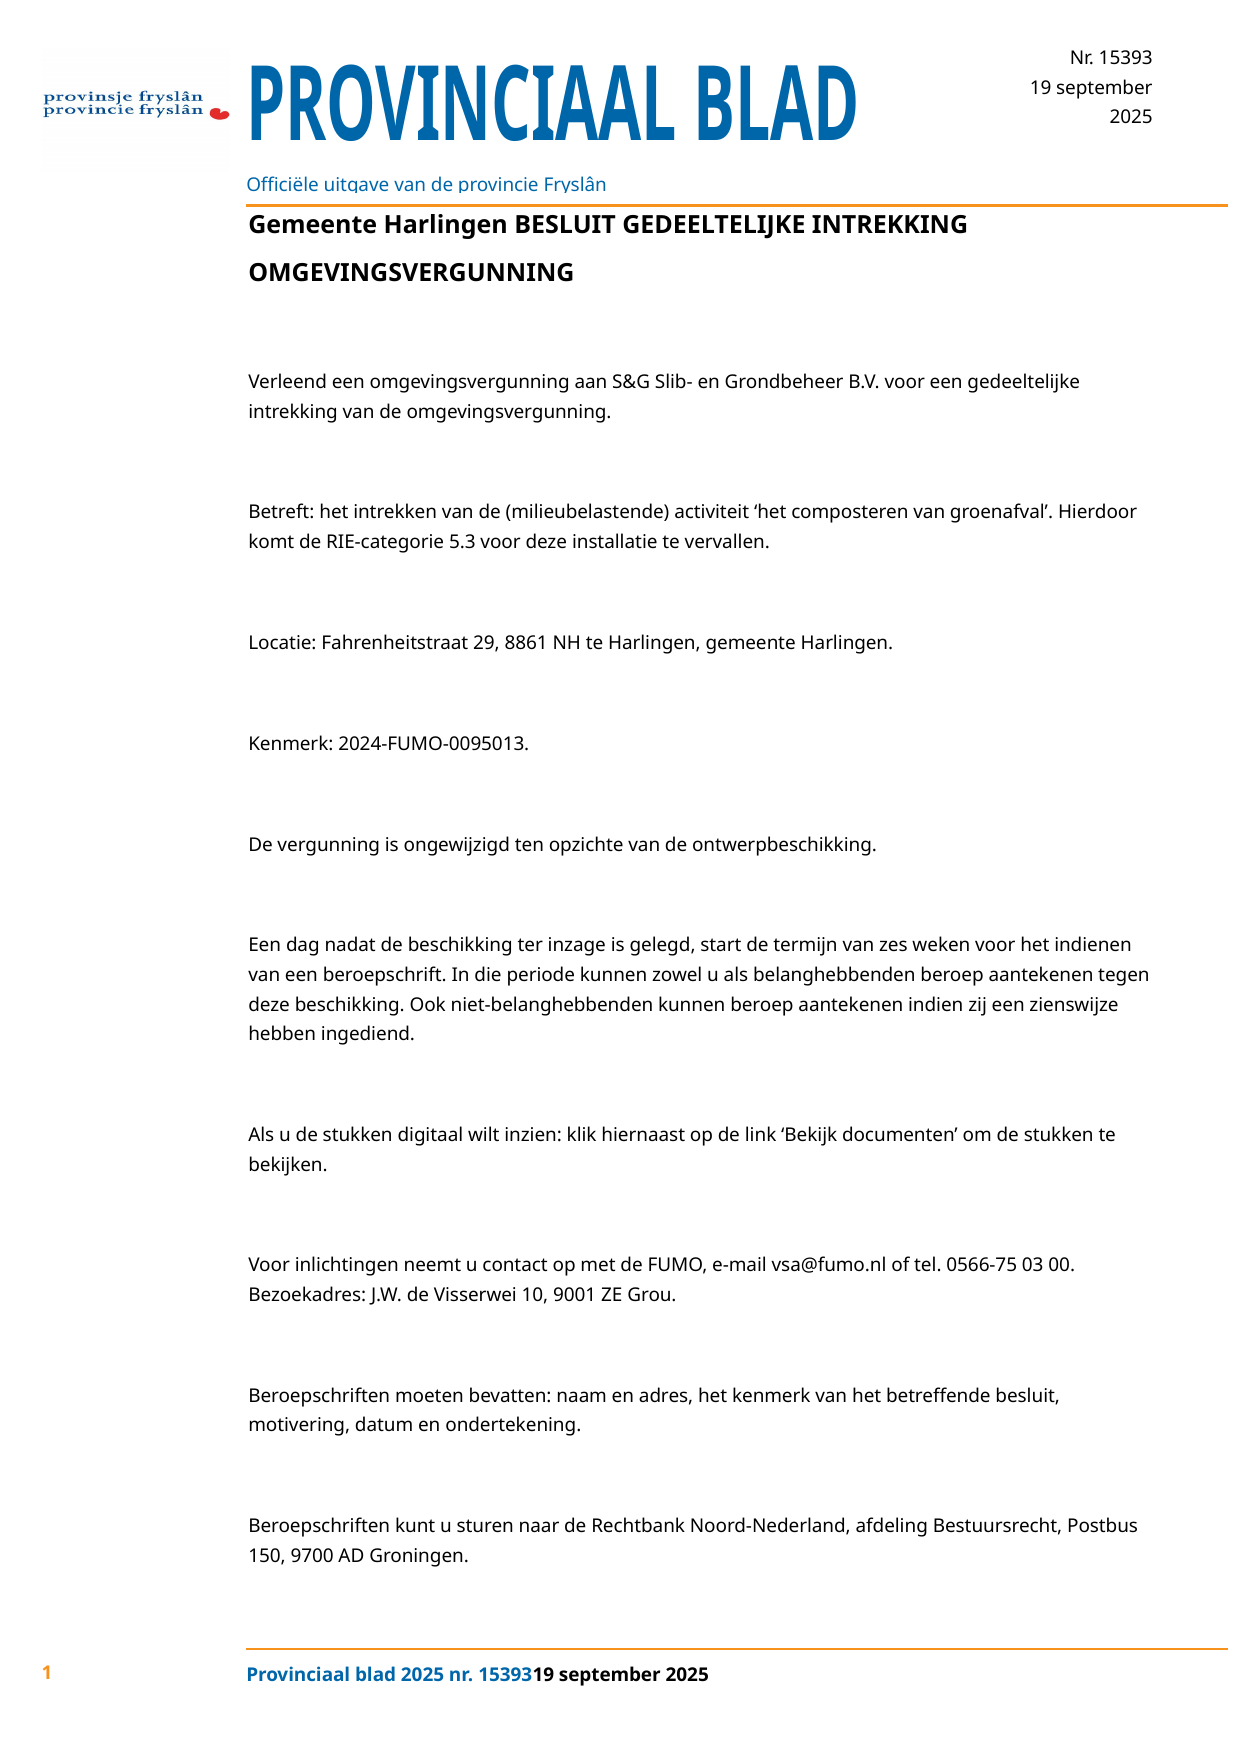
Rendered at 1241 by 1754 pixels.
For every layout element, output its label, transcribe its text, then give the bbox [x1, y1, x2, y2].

text Betreft: het intrekken van de (milieubelastende) activiteit ‘het composteren van groenafval’. Hierdoor komt de RIE-categorie 5.3 voor deze installatie te vervallen. [248, 499, 1152, 554]
text Gemeente Harlingen BESLUIT GEDEELTELIJKE INTREKKING OMGEVINGSVERGUNNING [248, 207, 1152, 288]
text Beroepschriften kunt u sturen naar de Rechtbank Noord-Nederland, afdeling Bestuursrecht, Postbus 150, 9700 AD Groningen. [248, 1512, 1152, 1568]
text De vergunning is ongewijzigd ten opzichte van de ontwerpbeschikking. [248, 831, 1152, 857]
text Als u de stukken digitaal wilt inzien: klik hiernaast op de link ‘Bekijk documenten’ om de stukken te bekijken. [248, 1121, 1152, 1177]
text Locatie: Fahrenheitstraat 29, 8861 NH te Harlingen, gemeente Harlingen. [248, 629, 1152, 655]
picture [41, 47, 231, 172]
text Een dag nadat de beschikking ter inzage is gelegd, start de termijn van zes weken voor het indienen van een beroepschrift. In die periode kunnen zowel u als belanghebbenden beroep aantekenen tegen deze beschikking. Ook niet-belanghebbenden kunnen beroep aantekenen indien zij een zienswijze hebben ingediend. [248, 932, 1152, 1046]
text Verleend een omgevingsvergunning aan S&G Slib- en Grondbeheer B.V. voor een gedeeltelijke intrekking van de omgevingsvergunning. [248, 368, 1152, 424]
text Voor inlichtingen neemt u contact op met de FUMO, e-mail vsa@fumo.nl of tel. 0566-75 03 00. Bezoekadres: J.W. de Visserwei 10, 9001 ZE Grou. [248, 1252, 1152, 1307]
text Kenmerk: 2024-FUMO-0095013. [248, 730, 1152, 756]
text Beroepschriften moeten bevatten: naam en adres, het kenmerk van het betreffende besluit, motivering, datum en ondertekening. [248, 1382, 1152, 1437]
